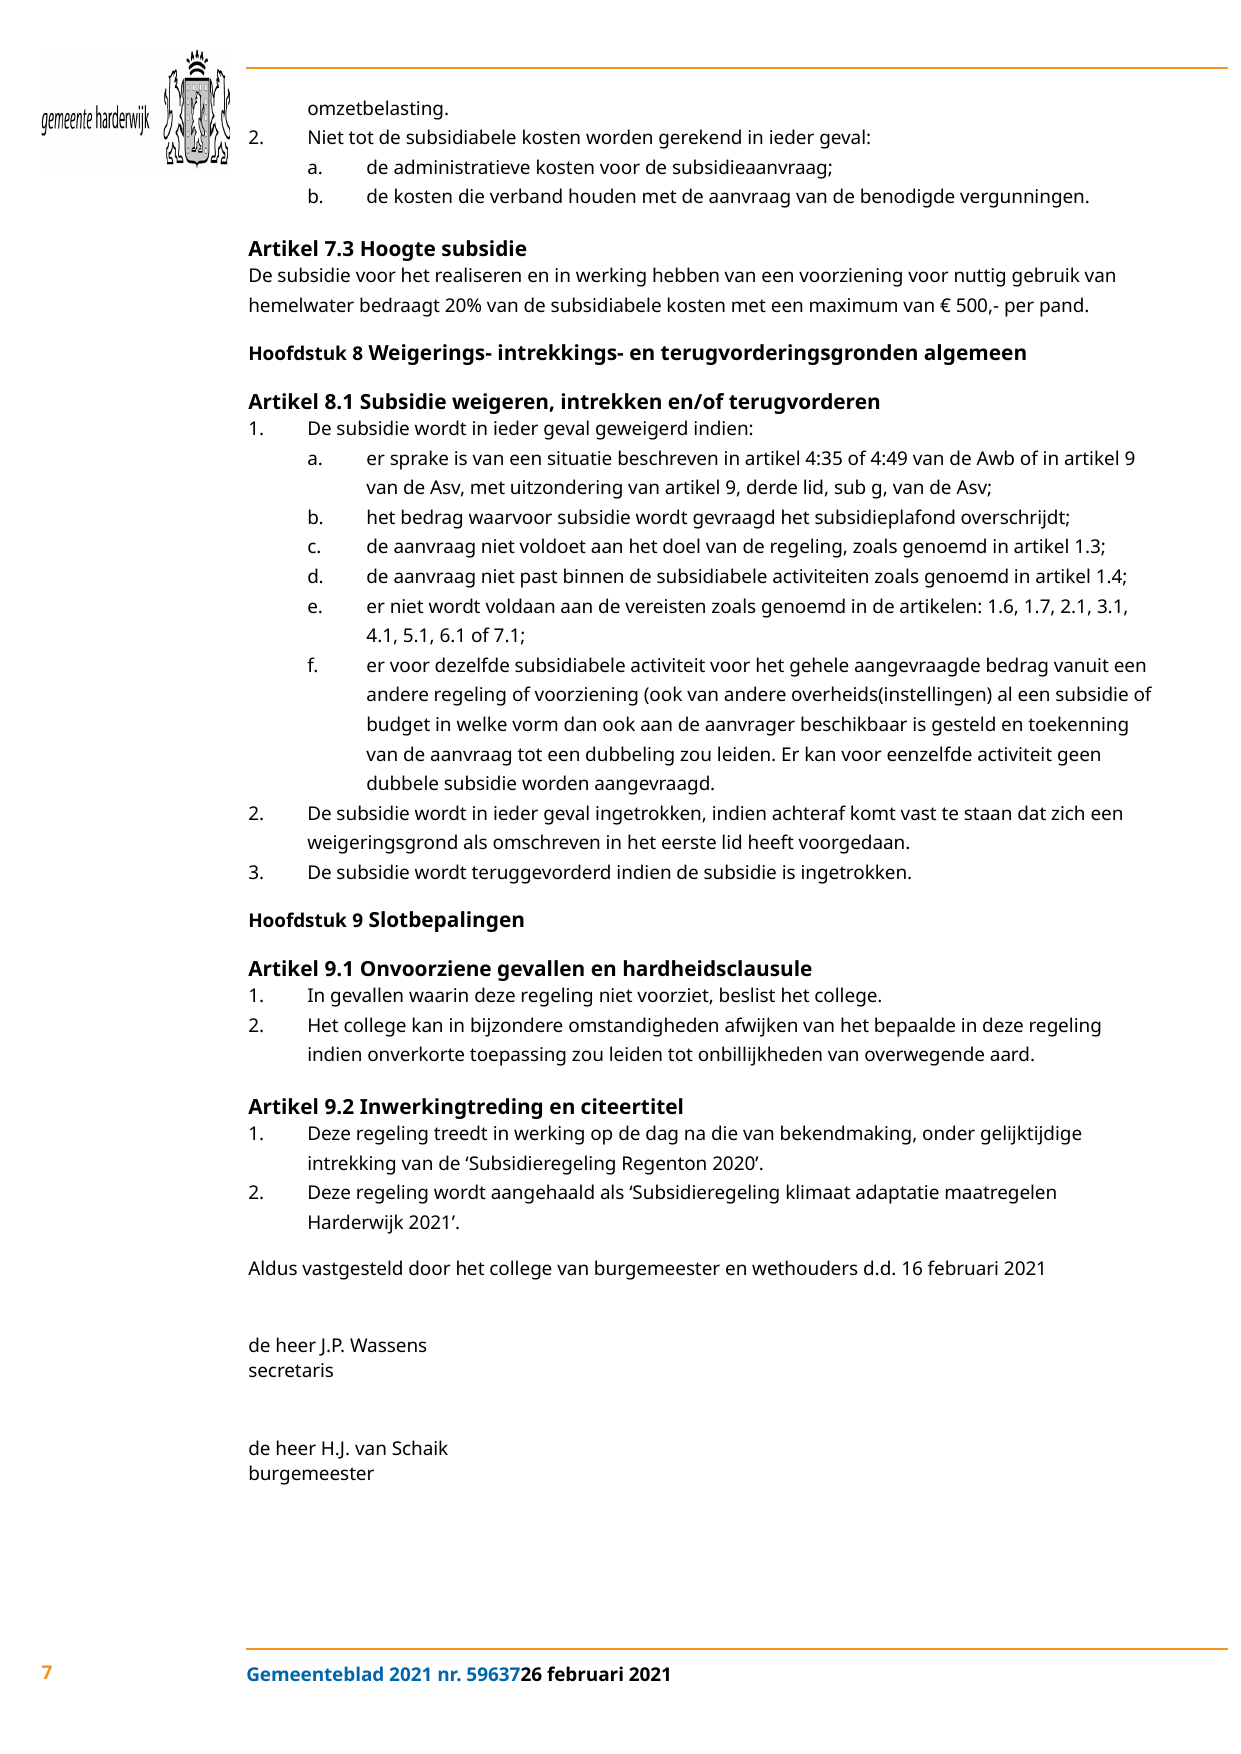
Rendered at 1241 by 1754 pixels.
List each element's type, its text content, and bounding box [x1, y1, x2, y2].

list de aanvraag niet voldoet aan het doel van de regeling, zoals genoemd in artikel 1.3; [307, 534, 1152, 559]
text Hoofdstuk 9 Slotbepalingen [248, 905, 1152, 933]
list Deze regeling wordt aangehaald als ‘Subsidieregeling klimaat adaptatie maatregelen Harderwijk 2021’. [248, 1179, 1152, 1235]
text Aldus vastgesteld door het college van burgemeester en wethouders d.d. 16 februari 2021 [248, 1255, 1152, 1281]
list er voor dezelfde subsidiabele activiteit voor het gehele aangevraagde bedrag vanuit een andere regeling of voorziening (ook van andere overheids(instellingen) al een subsidie of budget in welke vorm dan ook aan de aanvrager beschikbaar is gesteld en toekenning van de aanvraag tot een dubbeling zou leiden. Er kan voor eenzelfde activiteit geen dubbele subsidie worden aangevraagd. [307, 652, 1152, 796]
list de administratieve kosten voor de subsidieaanvraag; [307, 154, 1152, 180]
text secretaris [248, 1358, 1152, 1383]
list het bedrag waarvoor subsidie wordt gevraagd het subsidieplafond overschrijdt; [307, 504, 1152, 530]
text Artikel 7.3 Hoogte subsidie [248, 234, 1152, 262]
list In gevallen waarin deze regeling niet voorziet, beslist het college. [248, 982, 1152, 1008]
list De subsidie wordt in ieder geval geweigerd indien: [248, 415, 1152, 441]
list Het college kan in bijzondere omstandigheden afwijken van het bepaalde in deze regeling indien onverkorte toepassing zou leiden tot onbillijkheden van overwegende aard. [248, 1012, 1152, 1067]
text de heer J.P. Wassens [248, 1332, 1152, 1358]
text Hoofdstuk 8 Weigerings- intrekkings- en terugvorderingsgronden algemeen [248, 338, 1152, 366]
list de kosten die verband houden met de aanvraag van de benodigde vergunningen. [307, 183, 1152, 209]
list de aanvraag niet past binnen de subsidiabele activiteiten zoals genoemd in artikel 1.4; [307, 563, 1152, 589]
list Deze regeling treedt in werking op de dag na die van bekendmaking, onder gelijktijdige intrekking van de ‘Subsidieregeling Regenton 2020’. [248, 1120, 1152, 1176]
picture [41, 47, 231, 172]
list er niet wordt voldaan aan de vereisten zoals genoemd in de artikelen: 1.6, 1.7, 2.1, 3.1, 4.1, 5.1, 6.1 of 7.1; [307, 593, 1152, 648]
text de heer H.J. van Schaik [248, 1435, 1152, 1461]
list De subsidie wordt teruggevorderd indien de subsidie is ingetrokken. [248, 859, 1152, 885]
list er sprake is van een situatie beschreven in artikel 4:35 of 4:49 van de Awb of in artikel 9 van de Asv, met uitzondering van artikel 9, derde lid, sub g, van de Asv; [307, 445, 1152, 500]
list Niet tot de subsidiabele kosten worden gerekend in ieder geval: [248, 124, 1152, 150]
list De subsidie wordt in ieder geval ingetrokken, indien achteraf komt vast te staan dat zich een weigeringsgrond als omschreven in het eerste lid heeft voorgedaan. [248, 800, 1152, 855]
text De subsidie voor het realiseren en in werking hebben van een voorziening voor nuttig gebruik van hemelwater bedraagt 20% van de subsidiabele kosten met een maximum van € 500,- per pand. [248, 262, 1152, 318]
list omzetbelasting. [248, 95, 1152, 121]
text Artikel 9.2 Inwerkingtreding en citeertitel [248, 1092, 1152, 1120]
text Artikel 9.1 Onvoorziene gevallen en hardheidsclausule [248, 954, 1152, 982]
text burgemeester [248, 1461, 1152, 1486]
text Artikel 8.1 Subsidie weigeren, intrekken en/of terugvorderen [248, 387, 1152, 415]
